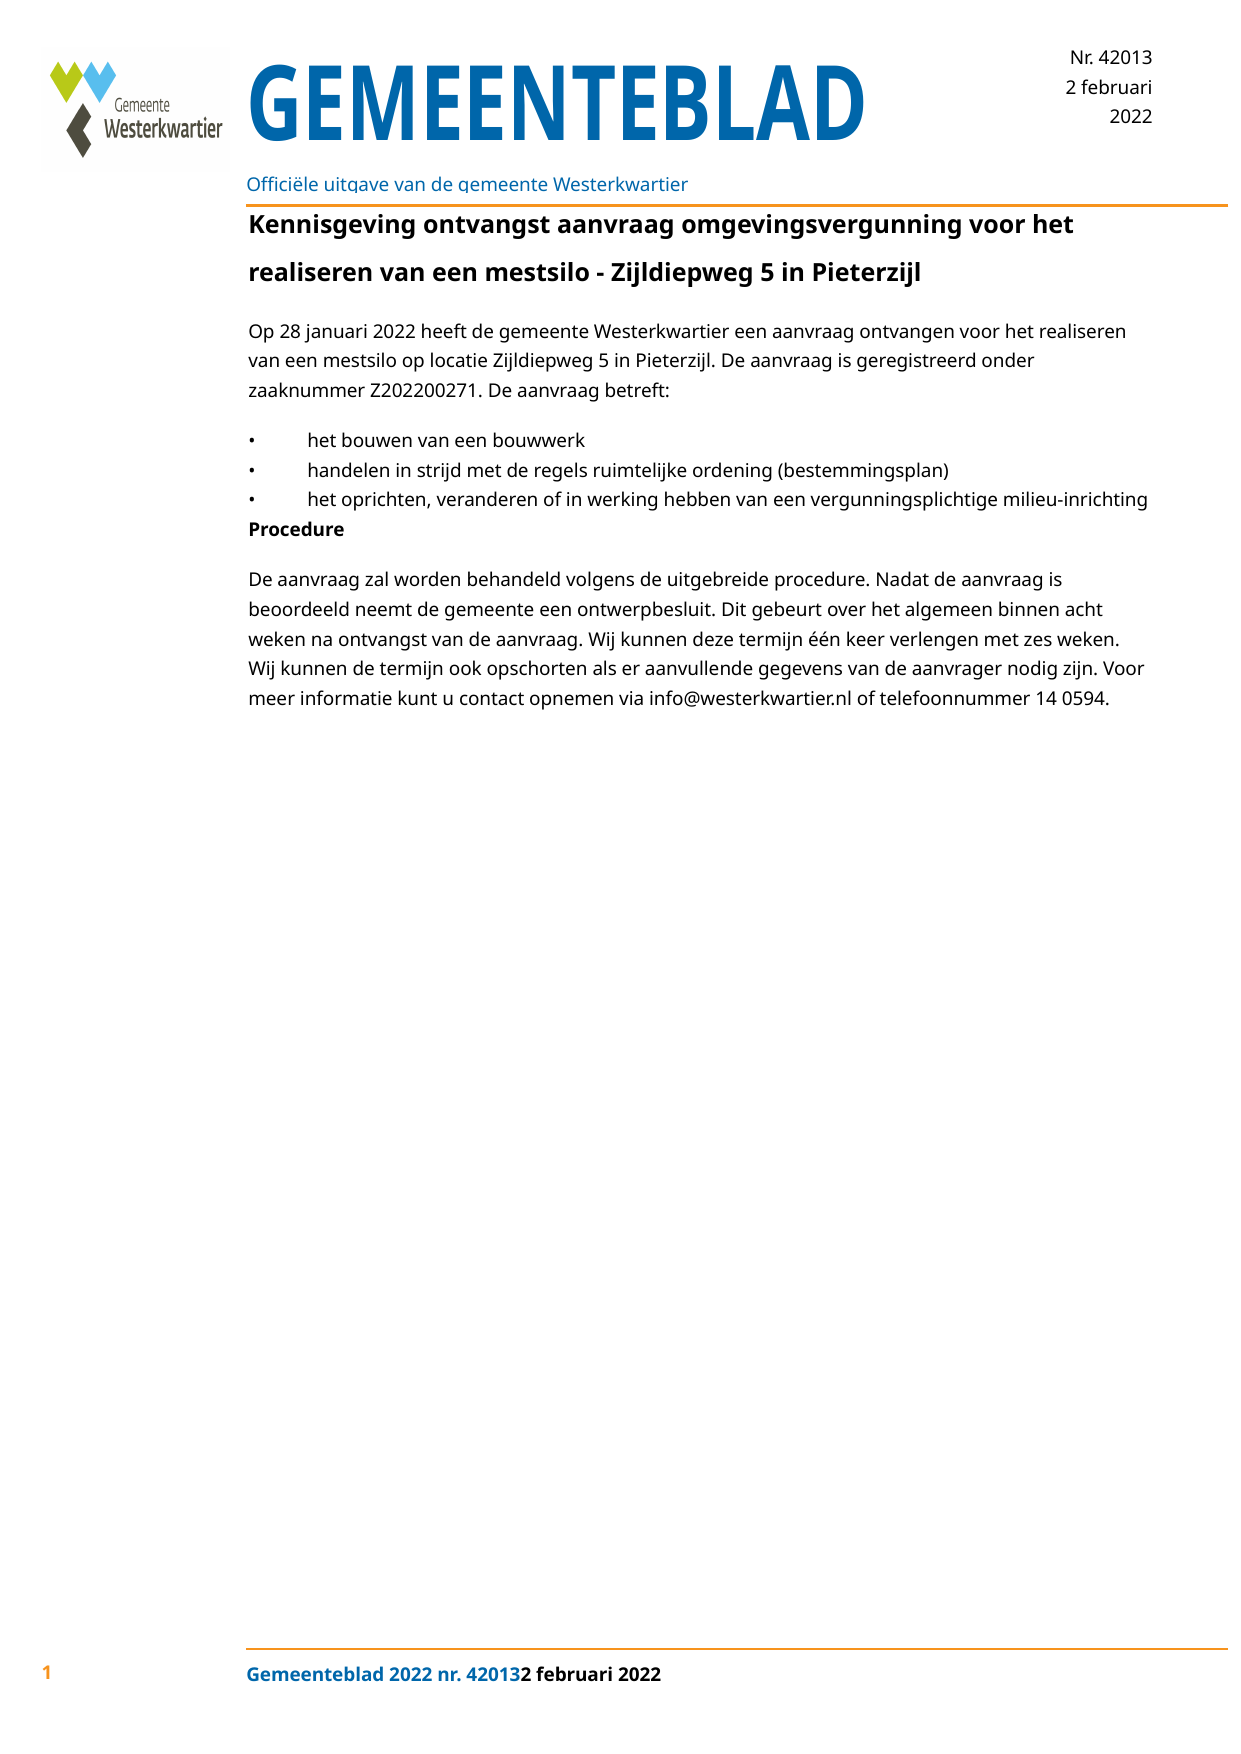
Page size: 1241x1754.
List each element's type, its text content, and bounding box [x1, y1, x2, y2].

text De aanvraag zal worden behandeld volgens de uitgebreide procedure. Nadat de aanvraag is beoordeeld neemt de gemeente een ontwerpbesluit. Dit gebeurt over het algemeen binnen acht weken na ontvangst van de aanvraag. Wij kunnen deze termijn één keer verlengen met zes weken. Wij kunnen de termijn ook opschorten als er aanvullende gegevens van de aanvrager nodig zijn. Voor meer informatie kunt u contact opnemen via info@westerkwartier.nl of telefoonnummer 14 0594. [248, 567, 1152, 711]
list het bouwen van een bouwwerk [248, 427, 1152, 453]
text Op 28 januari 2022 heeft de gemeente Westerkwartier een aanvraag ontvangen voor het realiseren van een mestsilo op locatie Zijldiepweg 5 in Pieterzijl. De aanvraag is geregistreerd onder zaaknummer Z202200271. De aanvraag betreft: [248, 318, 1152, 403]
list handelen in strijd met de regels ruimtelijke ordening (bestemmingsplan) [248, 457, 1152, 483]
text Kennisgeving ontvangst aanvraag omgevingsvergunning voor het realiseren van een mestsilo - Zijldiepweg 5 in Pieterzijl [248, 207, 1152, 288]
list het oprichten, veranderen of in werking hebben van een vergunningsplichtige milieu-inrichting [248, 487, 1152, 512]
text Procedure [248, 516, 1152, 542]
picture [41, 47, 231, 172]
